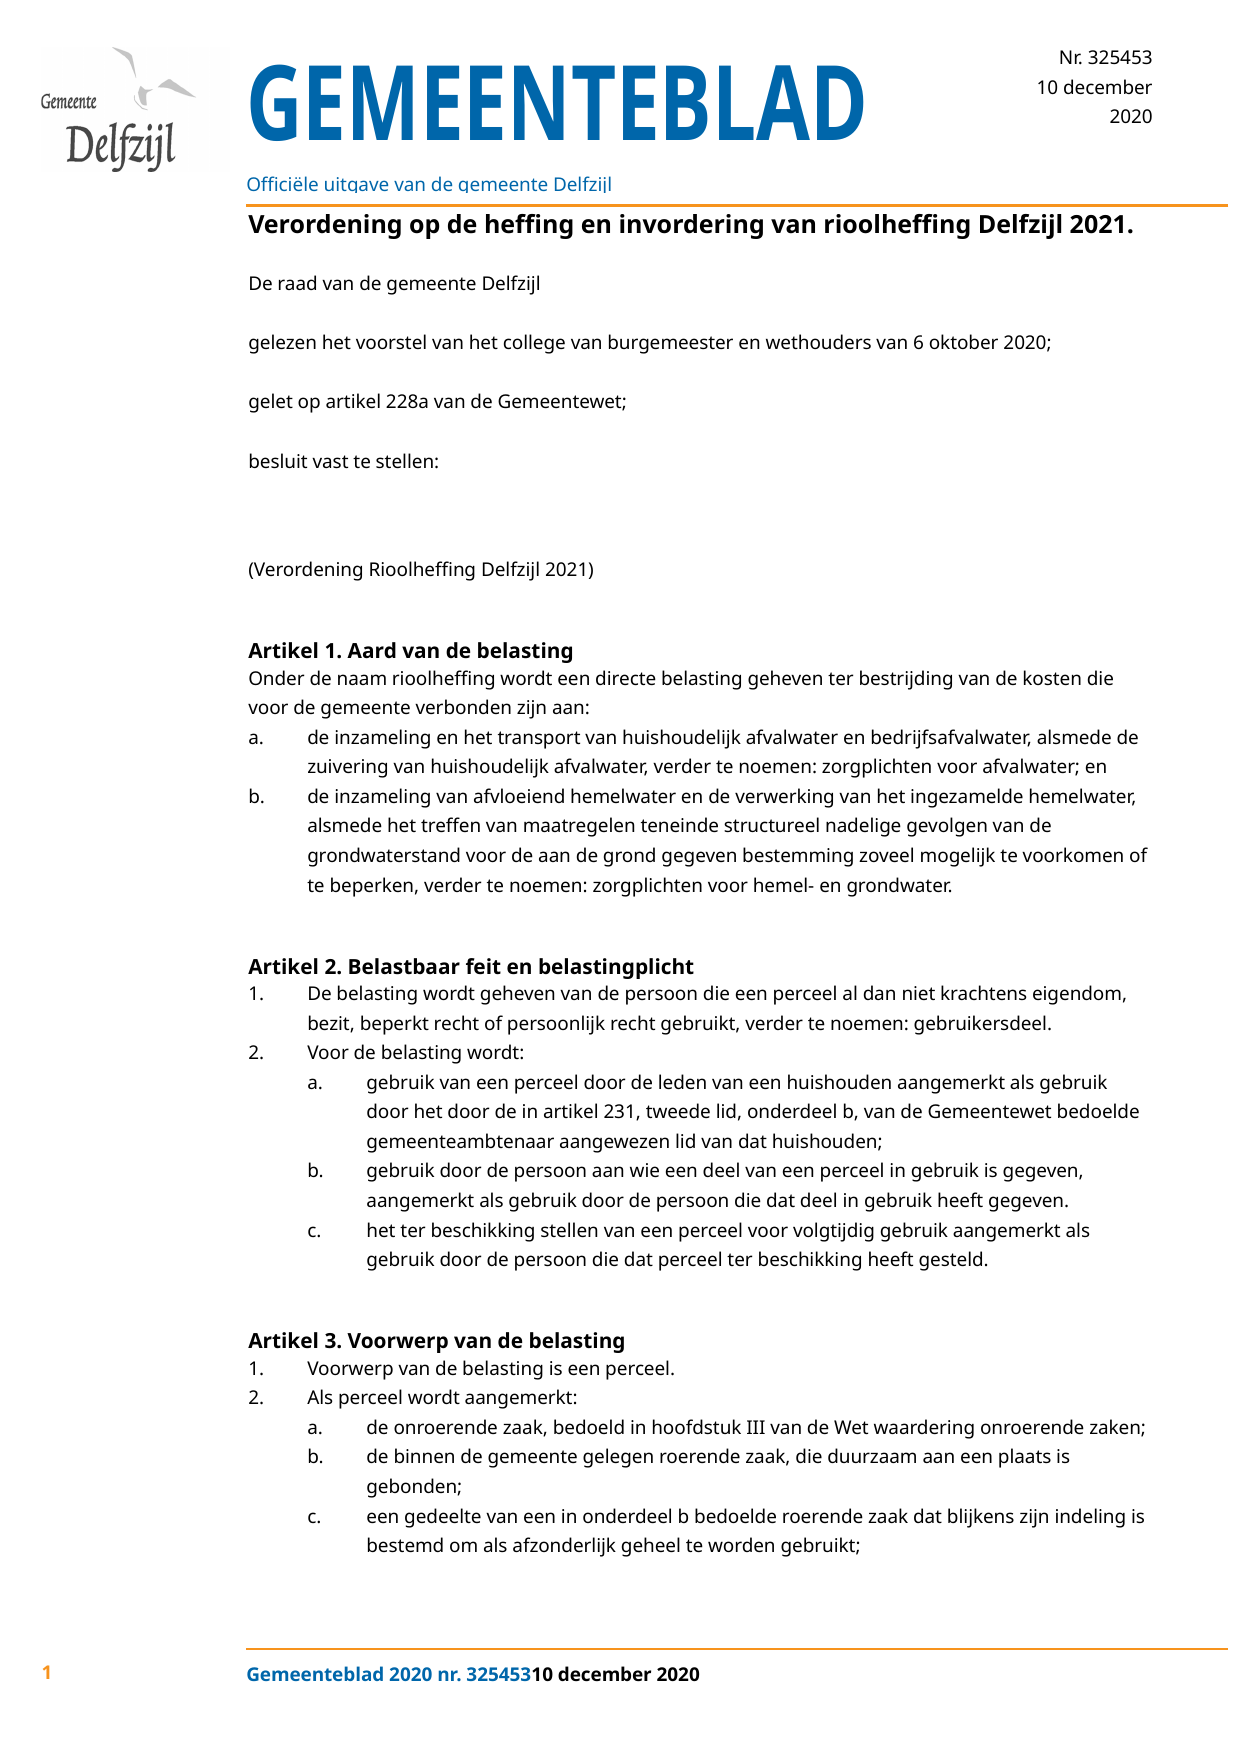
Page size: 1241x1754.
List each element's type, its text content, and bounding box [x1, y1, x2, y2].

text gelet op artikel 228a van de Gemeentewet; [248, 389, 1152, 414]
text gelezen het voorstel van het college van burgemeester en wethouders van 6 oktober 2020; [248, 329, 1152, 355]
list het ter beschikking stellen van een perceel voor volgtijdig gebruik aangemerkt als gebruik door de persoon die dat perceel ter beschikking heeft gesteld. [307, 1217, 1152, 1272]
text Onder de naam rioolheffing wordt een directe belasting geheven ter bestrijding van de kosten die voor de gemeente verbonden zijn aan: [248, 665, 1152, 720]
list een gedeelte van een in onderdeel b bedoelde roerende zaak dat blijkens zijn indeling is bestemd om als afzonderlijk geheel te worden gebruikt; [307, 1503, 1152, 1558]
list de onroerende zaak, bedoeld in hoofdstuk III van de Wet waardering onroerende zaken; [307, 1414, 1152, 1440]
list de inzameling en het transport van huishoudelijk afvalwater en bedrijfsafvalwater, alsmede de zuivering van huishoudelijk afvalwater, verder te noemen: zorgplichten voor afvalwater; en [248, 724, 1152, 779]
text Artikel 3. Voorwerp van de belasting [248, 1326, 1152, 1355]
picture [41, 47, 231, 172]
text (Verordening Rioolheffing Delfzijl 2021) [248, 556, 1152, 582]
text Artikel 1. Aard van de belasting [248, 636, 1152, 665]
list Voorwerp van de belasting is een perceel. [248, 1355, 1152, 1381]
list gebruik door de persoon aan wie een deel van een perceel in gebruik is gegeven, aangemerkt als gebruik door de persoon die dat deel in gebruik heeft gegeven. [307, 1158, 1152, 1213]
list gebruik van een perceel door de leden van een huishouden aangemerkt als gebruik door het door de in artikel 231, tweede lid, onderdeel b, van de Gemeentewet bedoelde gemeenteambtenaar aangewezen lid van dat huishouden; [307, 1069, 1152, 1154]
text besluit vast te stellen: [248, 448, 1152, 473]
list Voor de belasting wordt: [248, 1039, 1152, 1065]
list de inzameling van afvloeiend hemelwater en de verwerking van het ingezamelde hemelwater, alsmede het treffen van maatregelen teneinde structureel nadelige gevolgen van de grondwaterstand voor de aan de grond gegeven bestemming zoveel mogelijk te voorkomen of te beperken, verder te noemen: zorgplichten voor hemel- en grondwater. [248, 783, 1152, 897]
list Als perceel wordt aangemerkt: [248, 1384, 1152, 1410]
text Verordening op de heffing en invordering van rioolheffing Delfzijl 2021. [248, 207, 1152, 241]
list De belasting wordt geheven van de persoon die een perceel al dan niet krachtens eigendom, bezit, beperkt recht of persoonlijk recht gebruikt, verder te noemen: gebruikersdeel. [248, 980, 1152, 1036]
text Artikel 2. Belastbaar feit en belastingplicht [248, 952, 1152, 980]
text De raad van de gemeente Delfzijl [248, 270, 1152, 296]
list de binnen de gemeente gelegen roerende zaak, die duurzaam aan een plaats is gebonden; [307, 1444, 1152, 1499]
